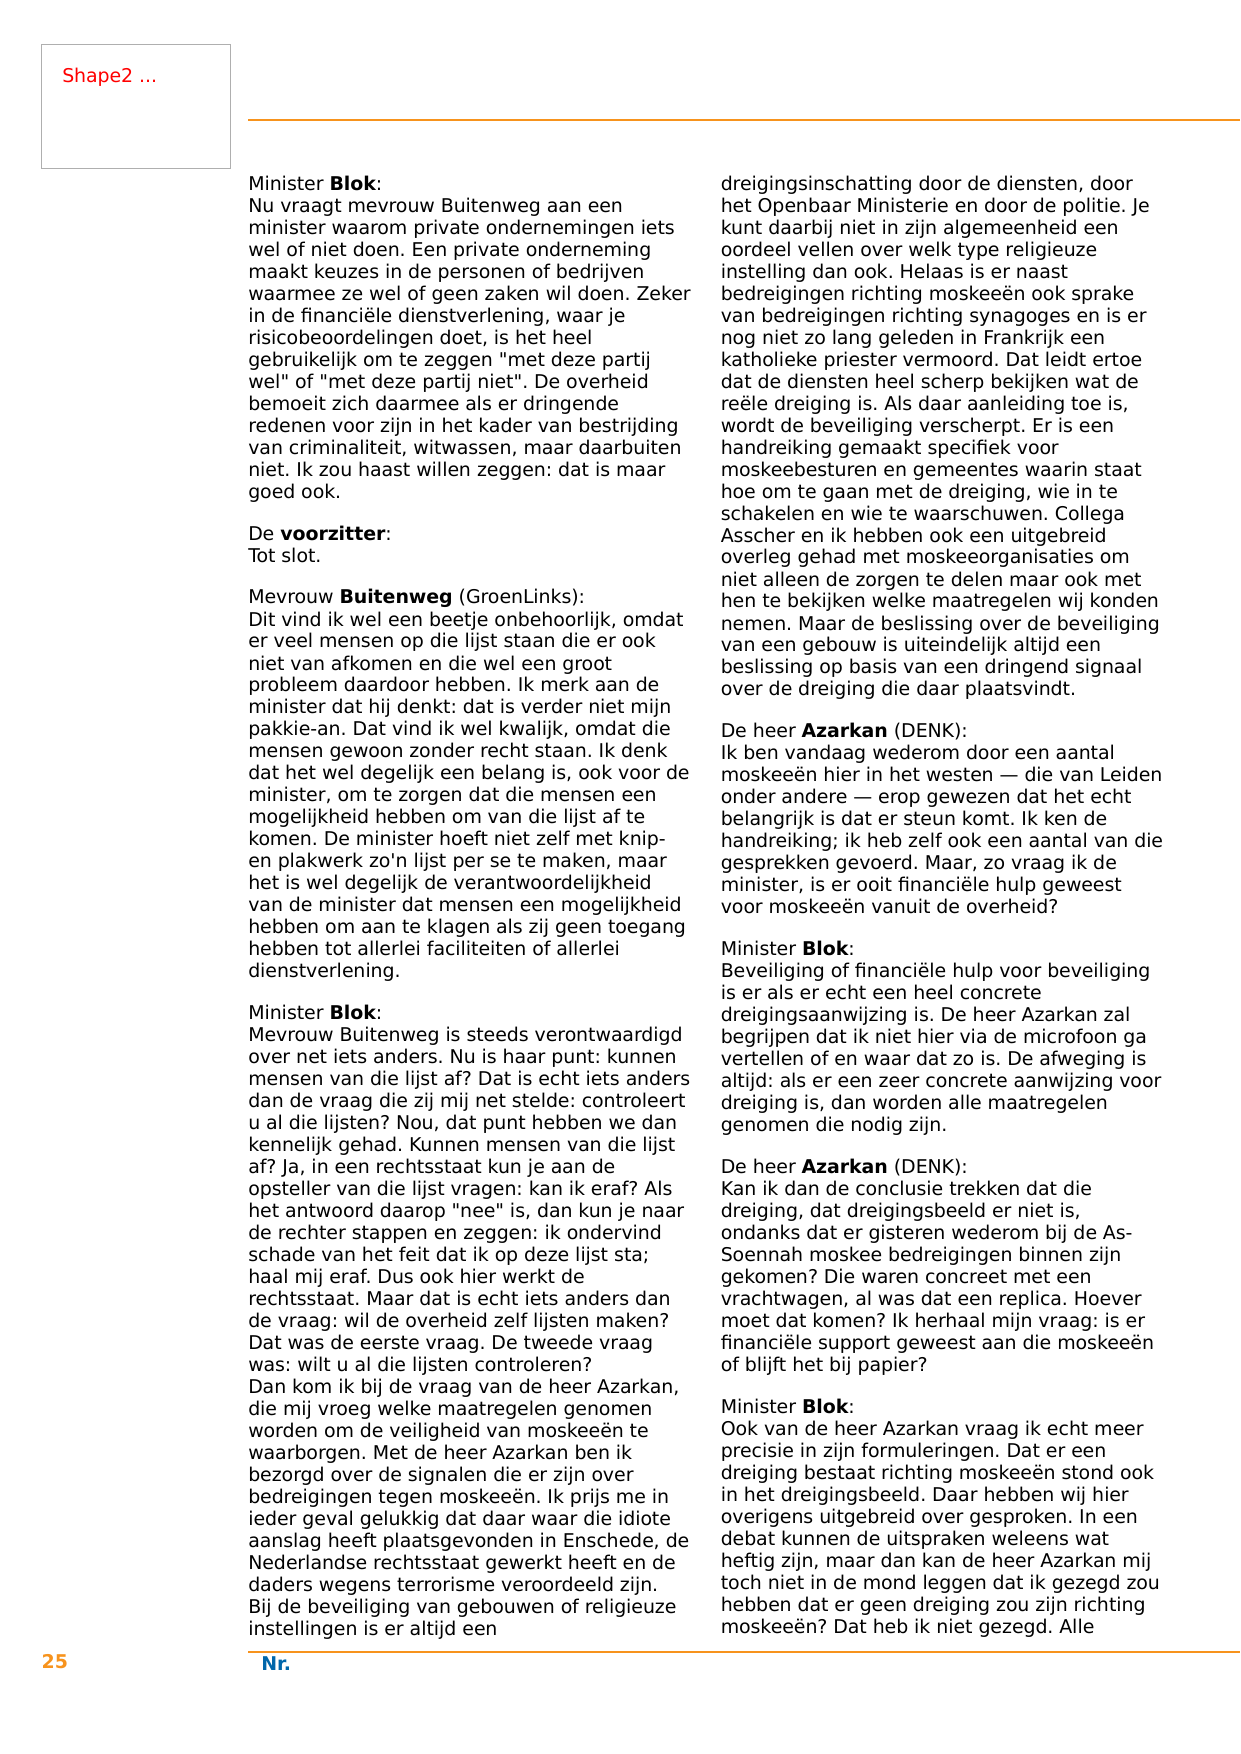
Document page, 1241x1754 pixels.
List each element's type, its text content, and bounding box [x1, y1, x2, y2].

text Mevrouw Buitenweg (GroenLinks): [248, 586, 691, 608]
text Beveiliging of financiële hulp voor beveiliging is er als er echt een heel concrete dreigingsaanwijzing is. De heer Azarkan zal begrijpen dat ik niet hier via de microfoon ga vertellen of en waar dat zo is. De afweging is altijd: als er een zeer concrete aanwijzing voor dreiging is, dan worden alle maatregelen genomen die nodig zijn. [721, 960, 1163, 1136]
text Ook van de heer Azarkan vraag ik echt meer precisie in zijn formuleringen. Dat er een dreiging bestaat richting moskeeën stond ook in het dreigingsbeeld. Daar hebben wij hier overigens uitgebreid over gesproken. In een debat kunnen de uitspraken weleens wat heftig zijn, maar dan kan de heer Azarkan mij toch niet in de mond leggen dat ik gezegd zou hebben dat er geen dreiging zou zijn richting moskeeën? Dat heb ik niet gezegd. Alle [721, 1418, 1163, 1637]
text Minister Blok: [721, 1396, 1163, 1418]
text De heer Azarkan (DENK): [721, 1156, 1163, 1178]
text Ik ben vandaag wederom door een aantal moskeeën hier in het westen — die van Leiden onder andere — erop gewezen dat het echt belangrijk is dat er steun komt. Ik ken de handreiking; ik heb zelf ook een aantal van die gesprekken gevoerd. Maar, zo vraag ik de minister, is er ooit financiële hulp geweest voor moskeeën vanuit de overheid? [721, 742, 1163, 918]
text Tot slot. [248, 544, 691, 566]
text Minister Blok: [248, 1002, 691, 1024]
text Minister Blok: [248, 173, 691, 195]
text De heer Azarkan (DENK): [721, 720, 1163, 742]
text dreigingsinschatting door de diensten, door het Openbaar Ministerie en door de politie. Je kunt daarbij niet in zijn algemeenheid een oordeel vellen over welk type religieuze instelling dan ook. Helaas is er naast bedreigingen richting moskeeën ook sprake van bedreigingen richting synagoges en is er nog niet zo lang geleden in Frankrijk een katholieke priester vermoord. Dat leidt ertoe dat de diensten heel scherp bekijken wat de reële dreiging is. Als daar aanleiding toe is, wordt de beveiliging verscherpt. Er is een handreiking gemaakt specifiek voor moskeebesturen en gemeentes waarin staat hoe om te gaan met de dreiging, wie in te schakelen en wie te waarschuwen. Collega Asscher en ik hebben ook een uitgebreid overleg gehad met moskeeorganisaties om niet alleen de zorgen te delen maar ook met hen te bekijken welke maatregelen wij konden nemen. Maar de beslissing over de beveiliging van een gebouw is uiteindelijk altijd een beslissing op basis van een dringend signaal over de dreiging die daar plaatsvindt. [721, 173, 1163, 700]
text Mevrouw Buitenweg is steeds verontwaardigd over net iets anders. Nu is haar punt: kunnen mensen van die lijst af? Dat is echt iets anders dan de vraag die zij mij net stelde: controleert u al die lijsten? Nou, dat punt hebben we dan kennelijk gehad. Kunnen mensen van die lijst af? Ja, in een rechtsstaat kun je aan de opsteller van die lijst vragen: kan ik eraf? Als het antwoord daarop "nee" is, dan kun je naar de rechter stappen en zeggen: ik ondervind schade van het feit dat ik op deze lijst sta; haal mij eraf. Dus ook hier werkt de rechtsstaat. Maar dat is echt iets anders dan de vraag: wil de overheid zelf lijsten maken? Dat was de eerste vraag. De tweede vraag was: wilt u al die lijsten controleren? [248, 1024, 691, 1376]
text Dan kom ik bij de vraag van de heer Azarkan, die mij vroeg welke maatregelen genomen worden om de veiligheid van moskeeën te waarborgen. Met de heer Azarkan ben ik bezorgd over de signalen die er zijn over bedreigingen tegen moskeeën. Ik prijs me in ieder geval gelukkig dat daar waar die idiote aanslag heeft plaatsgevonden in Enschede, de Nederlandse rechtsstaat gewerkt heeft en de daders wegens terrorisme veroordeeld zijn. [248, 1376, 691, 1596]
text Bij de beveiliging van gebouwen of religieuze instellingen is er altijd een [248, 1596, 691, 1639]
text Dit vind ik wel een beetje onbehoorlijk, omdat er veel mensen op die lijst staan die er ook niet van afkomen en die wel een groot probleem daardoor hebben. Ik merk aan de minister dat hij denkt: dat is verder niet mijn pakkie-an. Dat vind ik wel kwalijk, omdat die mensen gewoon zonder recht staan. Ik denk dat het wel degelijk een belang is, ook voor de minister, om te zorgen dat die mensen een mogelijkheid hebben om van die lijst af te komen. De minister hoeft niet zelf met knip- en plakwerk zo'n lijst per se te maken, maar het is wel degelijk de verantwoordelijkheid van de minister dat mensen een mogelijkheid hebben om aan te klagen als zij geen toegang hebben tot allerlei faciliteiten of allerlei dienstverlening. [248, 608, 691, 982]
text Minister Blok: [721, 938, 1163, 960]
text De voorzitter: [248, 522, 691, 544]
text Kan ik dan de conclusie trekken dat die dreiging, dat dreigingsbeeld er niet is, ondanks dat er gisteren wederom bij de As-Soennah moskee bedreigingen binnen zijn gekomen? Die waren concreet met een vrachtwagen, al was dat een replica. Hoever moet dat komen? Ik herhaal mijn vraag: is er financiële support geweest aan die moskeeën of blijft het bij papier? [721, 1178, 1163, 1376]
text Nu vraagt mevrouw Buitenweg aan een minister waarom private ondernemingen iets wel of niet doen. Een private onderneming maakt keuzes in de personen of bedrijven waarmee ze wel of geen zaken wil doen. Zeker in de financiële dienstverlening, waar je risicobeoordelingen doet, is het heel gebruikelijk om te zeggen "met deze partij wel" of "met deze partij niet". De overheid bemoeit zich daarmee als er dringende redenen voor zijn in het kader van bestrijding van criminaliteit, witwassen, maar daarbuiten niet. Ik zou haast willen zeggen: dat is maar goed ook. [248, 195, 691, 502]
